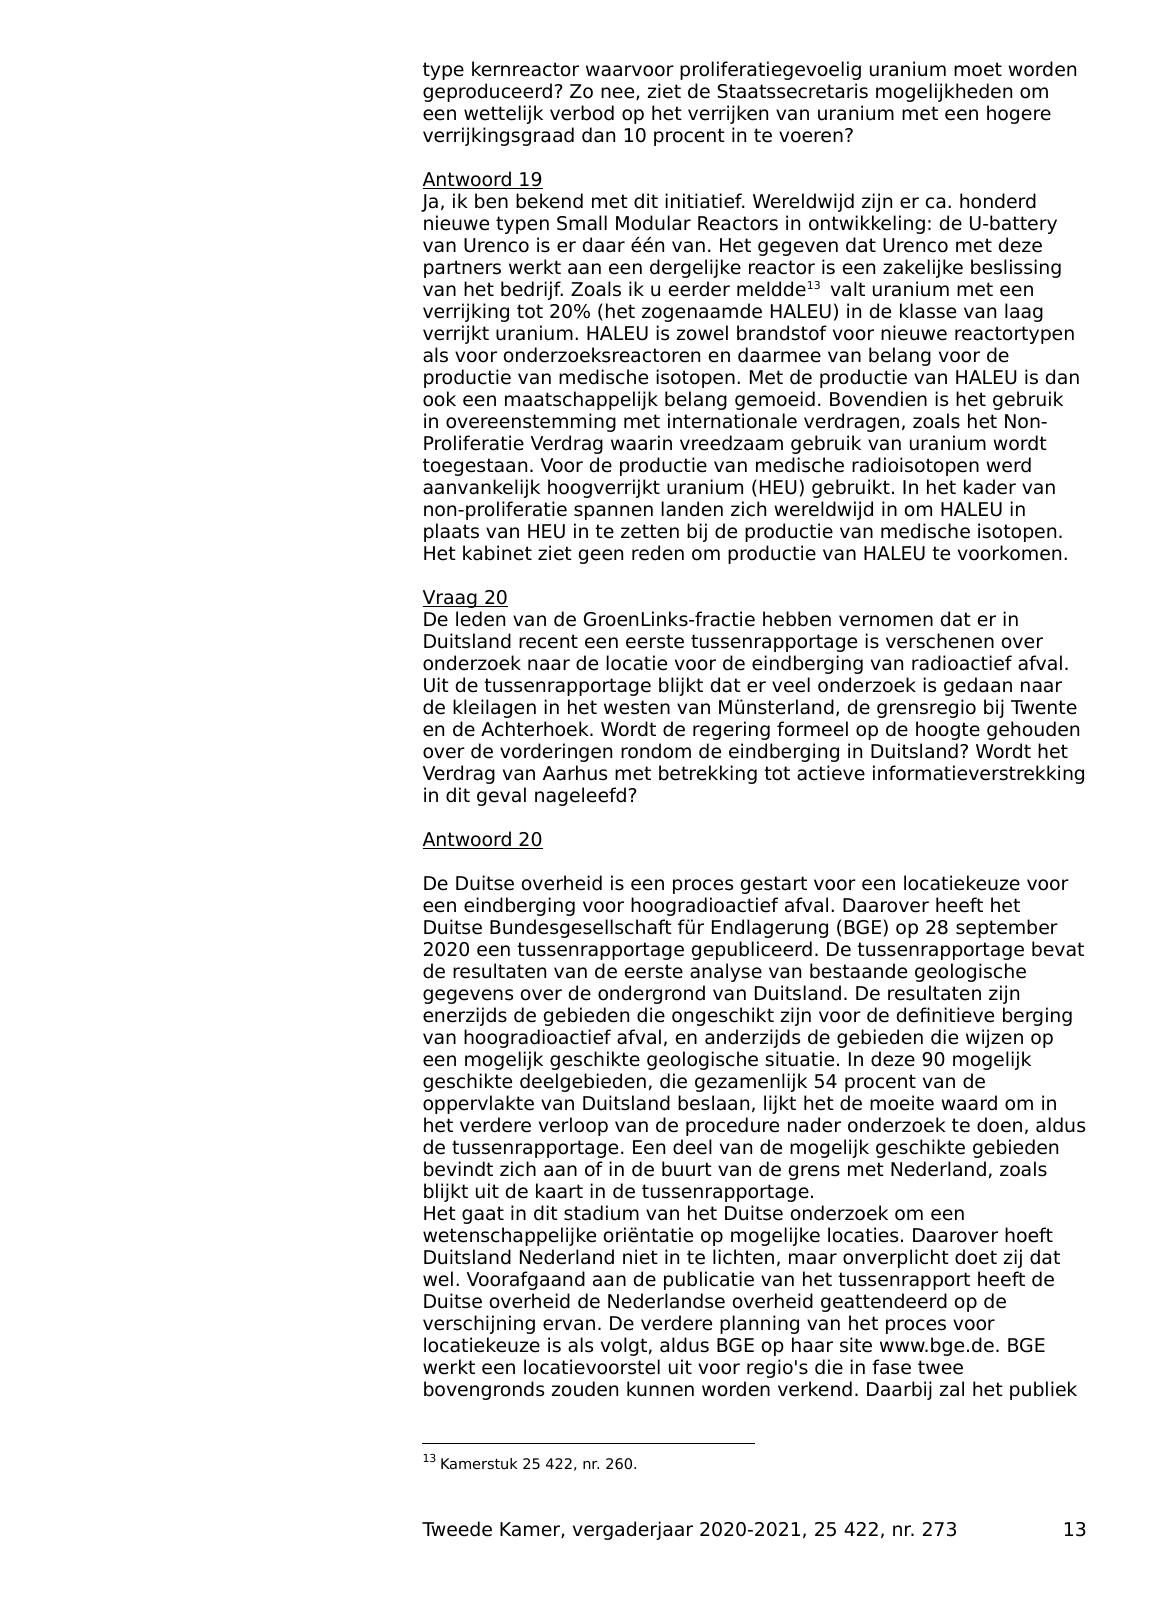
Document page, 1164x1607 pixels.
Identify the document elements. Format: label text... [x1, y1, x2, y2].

subtitle Antwoord 20 [422, 829, 1087, 851]
text Kamerstuk 25 422, nr. 260. [422, 1452, 1087, 1474]
subtitle Antwoord 19 [422, 169, 1087, 191]
subtitle Vraag 20 [422, 587, 1087, 609]
text De leden van de GroenLinks-fractie hebben vernomen dat er in Duitsland recent een eerste tussenrapportage is verschenen over onderzoek naar de locatie voor de eindberging van radioactief afval. Uit de tussenrapportage blijkt dat er veel onderzoek is gedaan naar de kleilagen in het westen van Münsterland, de grensregio bij Twente en de Achterhoek. Wordt de regering formeel op de hoogte gehouden over de vorderingen rondom de eindberging in Duitsland? Wordt het Verdrag van Aarhus met betrekking tot actieve informatieverstrekking in dit geval nageleefd? [422, 609, 1087, 807]
text Ja, ik ben bekend met dit initiatief. Wereldwijd zijn er ca. honderd nieuwe typen Small Modular Reactors in ontwikkeling: de U-battery van Urenco is er daar één van. Het gegeven dat Urenco met deze partners werkt aan een dergelijke reactor is een zakelijke beslissing van het bedrijf. Zoals ik u eerder meldde valt uranium met een verrijking tot 20% (het zogenaamde HALEU) in de klasse van laag verrijkt uranium. HALEU is zowel brandstof voor nieuwe reactortypen als voor onderzoeksreactoren en daarmee van belang voor de productie van medische isotopen. Met de productie van HALEU is dan ook een maatschappelijk belang gemoeid. Bovendien is het gebruik in overeenstemming met internationale verdragen, zoals het Non-Proliferatie Verdrag waarin vreedzaam gebruik van uranium wordt toegestaan. Voor de productie van medische radioisotopen werd aanvankelijk hoogverrijkt uranium (HEU) gebruikt. In het kader van non-proliferatie spannen landen zich wereldwijd in om HALEU in plaats van HEU in te zetten bij de productie van medische isotopen. Het kabinet ziet geen reden om productie van HALEU te voorkomen. [422, 191, 1087, 565]
text type kernreactor waarvoor proliferatiegevoelig uranium moet worden geproduceerd? Zo nee, ziet de Staatssecretaris mogelijkheden om een wettelijk verbod op het verrijken van uranium met een hogere verrijkingsgraad dan 10 procent in te voeren? [422, 59, 1087, 147]
text Het gaat in dit stadium van het Duitse onderzoek om een wetenschappelijke oriëntatie op mogelijke locaties. Daarover hoeft Duitsland Nederland niet in te lichten, maar onverplicht doet zij dat wel. Voorafgaand aan de publicatie van het tussenrapport heeft de Duitse overheid de Nederlandse overheid geattendeerd op de verschijning ervan. De verdere planning van het proces voor locatiekeuze is als volgt, aldus BGE op haar site www.bge.de. BGE werkt een locatievoorstel uit voor regio's die in fase twee bovengronds zouden kunnen worden verkend. Daarbij zal het publiek [422, 1203, 1087, 1401]
text De Duitse overheid is een proces gestart voor een locatiekeuze voor een eindberging voor hoogradioactief afval. Daarover heeft het Duitse Bundesgesellschaft für Endlagerung (BGE) op 28 september 2020 een tussenrapportage gepubliceerd. De tussenrapportage bevat de resultaten van de eerste analyse van bestaande geologische gegevens over de ondergrond van Duitsland. De resultaten zijn enerzijds de gebieden die ongeschikt zijn voor de definitieve berging van hoogradioactief afval, en anderzijds de gebieden die wijzen op een mogelijk geschikte geologische situatie. In deze 90 mogelijk geschikte deelgebieden, die gezamenlijk 54 procent van de oppervlakte van Duitsland beslaan, lijkt het de moeite waard om in het verdere verloop van de procedure nader onderzoek te doen, aldus de tussenrapportage. Een deel van de mogelijk geschikte gebieden bevindt zich aan of in de buurt van de grens met Nederland, zoals blijkt uit de kaart in de tussenrapportage. [422, 873, 1087, 1203]
